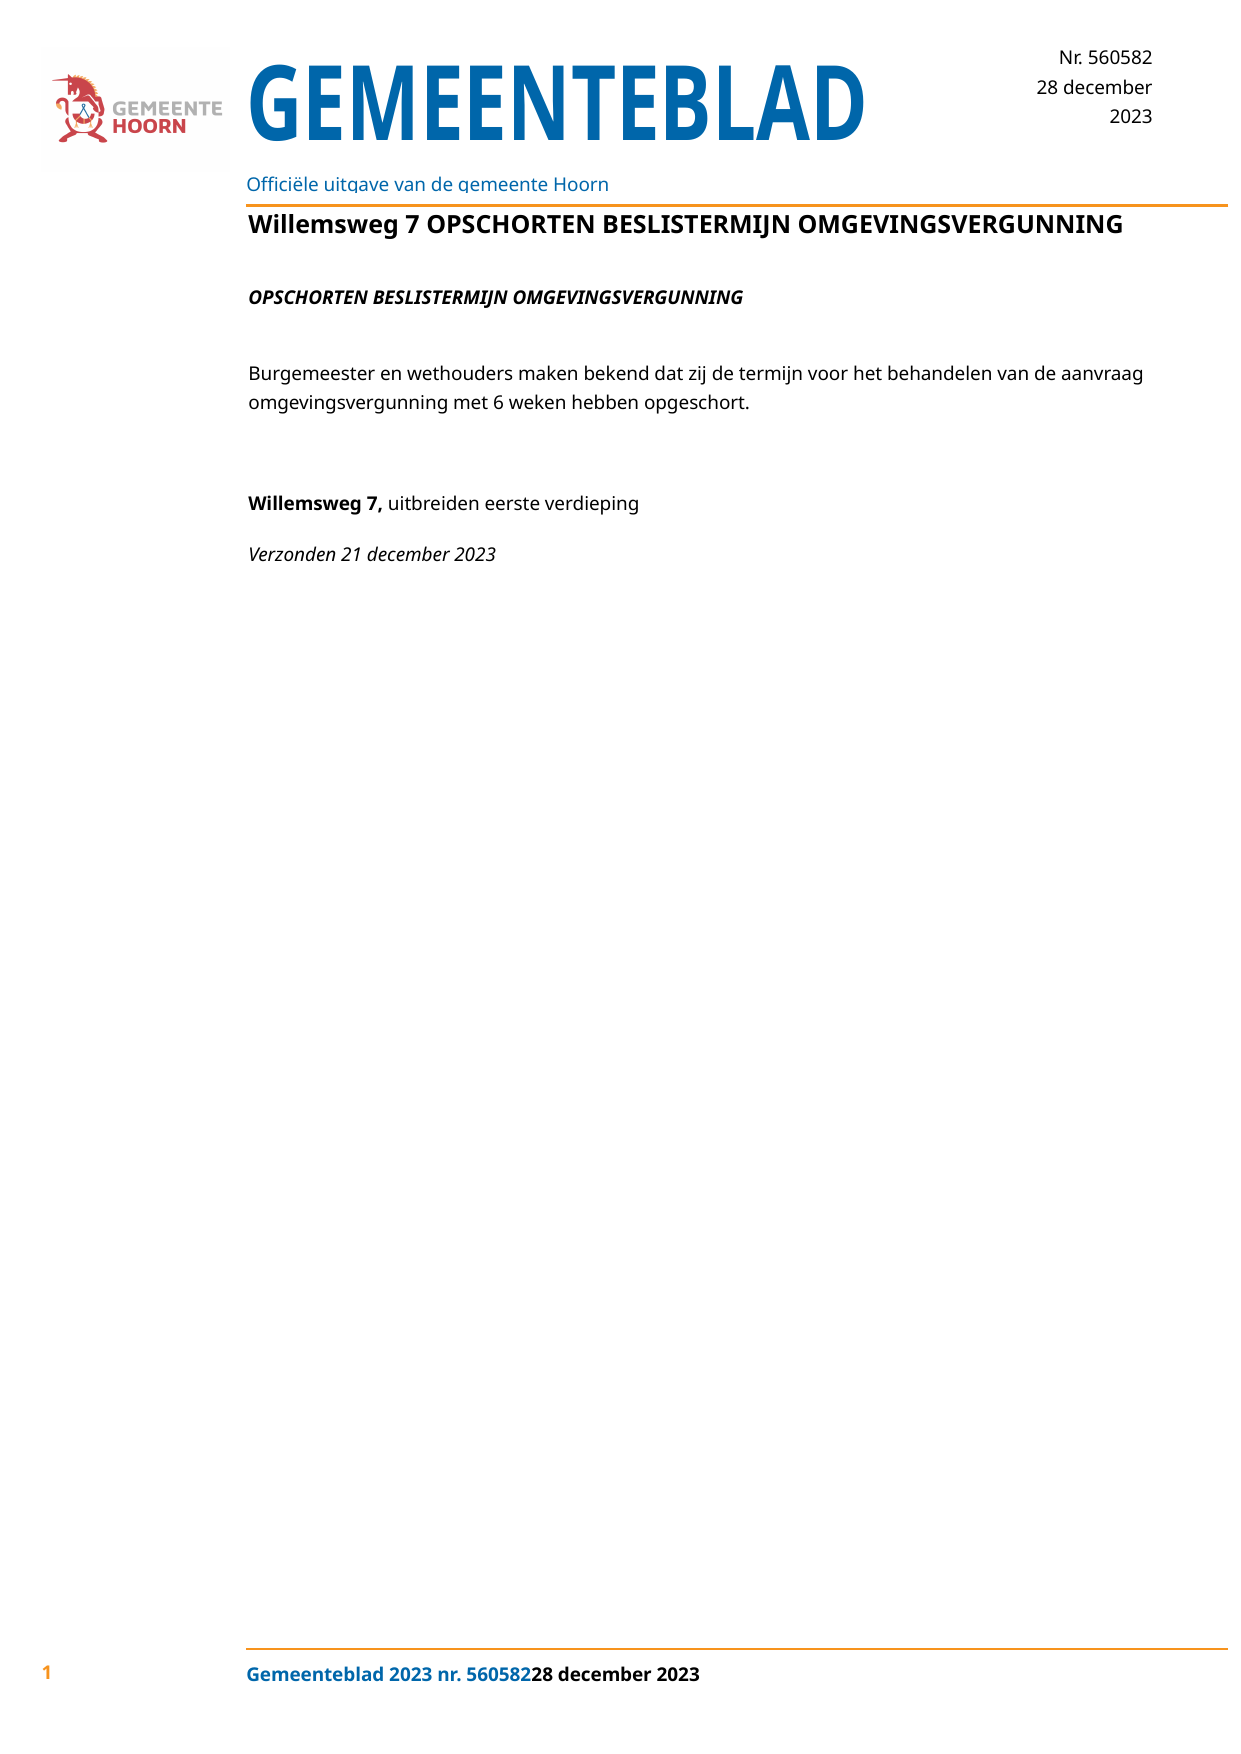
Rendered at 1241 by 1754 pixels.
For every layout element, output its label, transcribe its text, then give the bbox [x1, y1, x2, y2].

text Verzonden 21 december 2023 [248, 541, 1152, 567]
text Willemsweg 7 OPSCHORTEN BESLISTERMIJN OMGEVINGSVERGUNNING [248, 207, 1152, 241]
text Willemsweg 7, uitbreiden eerste verdieping [248, 490, 1152, 516]
text Burgemeester en wethouders maken bekend dat zij de termijn voor het behandelen van de aanvraag omgevingsvergunning met 6 weken hebben opgeschort. [248, 360, 1152, 415]
text OPSCHORTEN BESLISTERMIJN OMGEVINGSVERGUNNING [248, 284, 1152, 309]
picture [41, 47, 231, 172]
